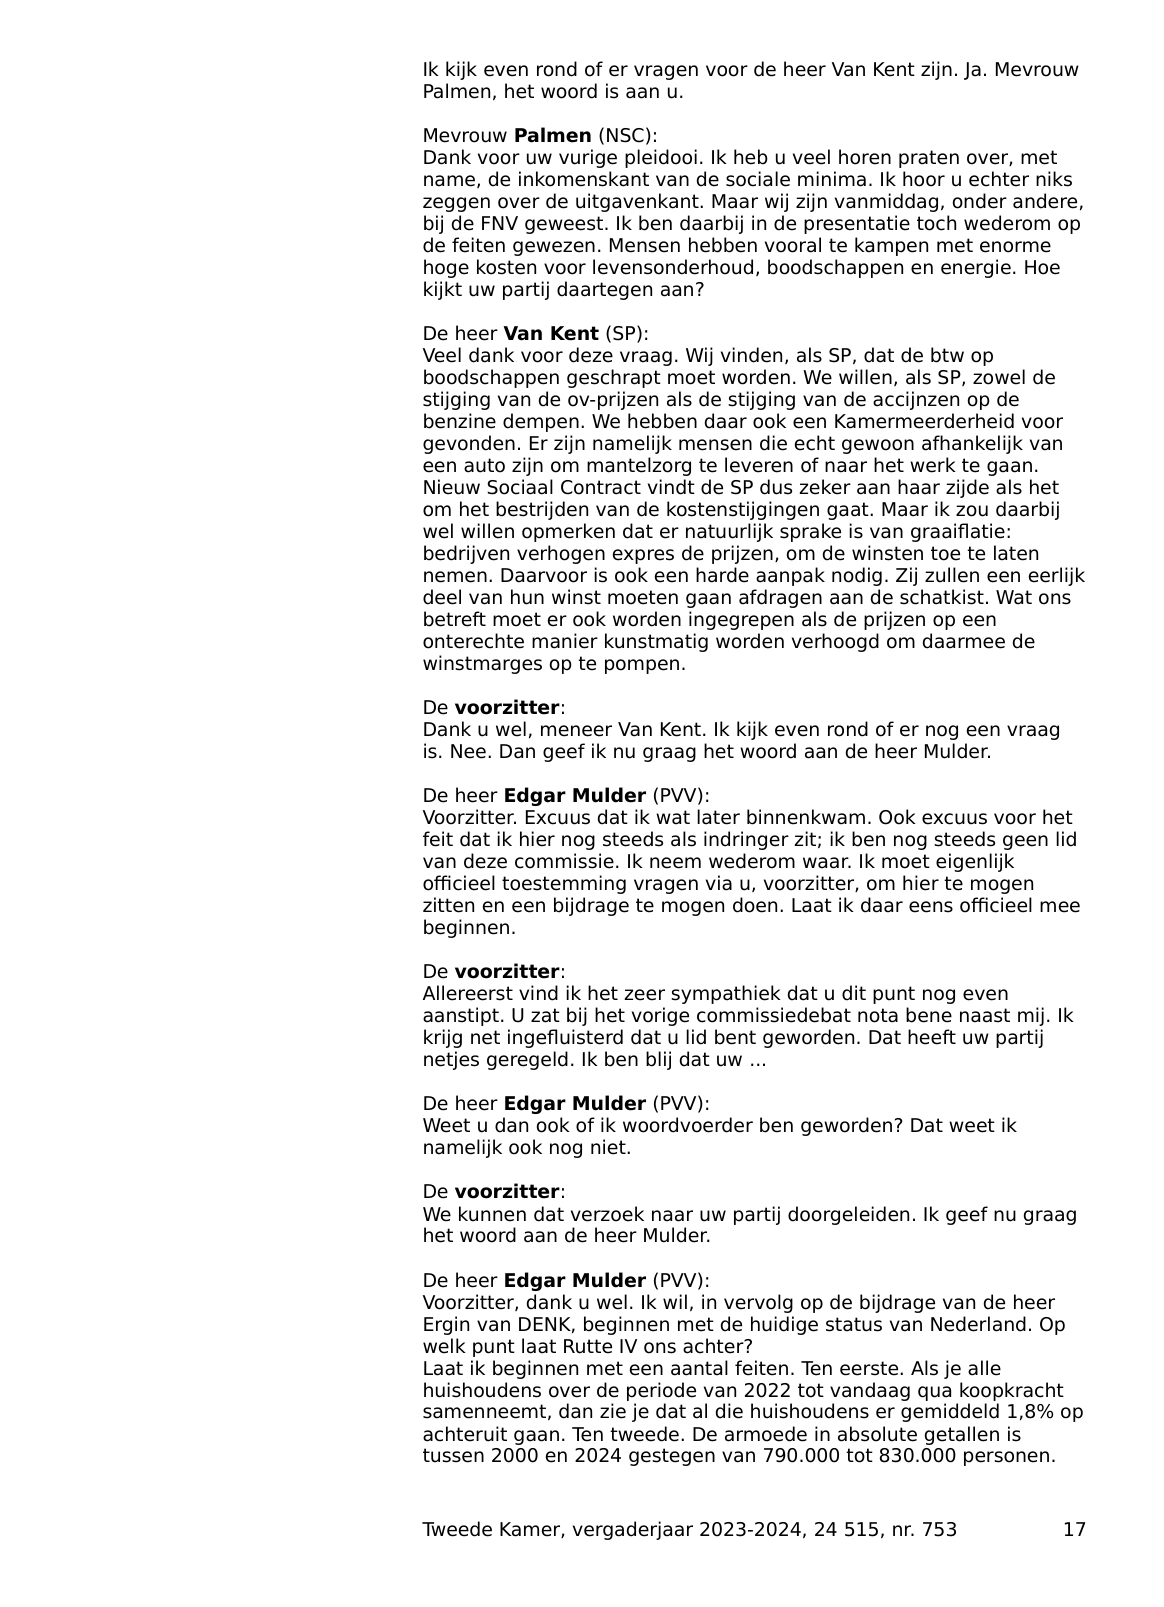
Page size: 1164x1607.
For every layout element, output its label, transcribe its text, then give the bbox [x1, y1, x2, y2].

text Laat ik beginnen met een aantal feiten. Ten eerste. Als je alle huishoudens over de periode van 2022 tot vandaag qua koopkracht samenneemt, dan zie je dat al die huishoudens er gemiddeld 1,8% op achteruit gaan. Ten tweede. De armoede in absolute getallen is tussen 2000 en 2024 gestegen van 790.000 tot 830.000 personen. [422, 1357, 1087, 1467]
text De heer Edgar Mulder (PVV): [422, 1269, 1087, 1292]
text Mevrouw Palmen (NSC): [422, 125, 1087, 147]
text Voorzitter. Excuus dat ik wat later binnenkwam. Ook excuus voor het feit dat ik hier nog steeds als indringer zit; ik ben nog steeds geen lid van deze commissie. Ik neem wederom waar. Ik moet eigenlijk officieel toestemming vragen via u, voorzitter, om hier te mogen zitten en een bijdrage te mogen doen. Laat ik daar eens officieel mee beginnen. [422, 807, 1087, 939]
text Voorzitter, dank u wel. Ik wil, in vervolg op de bijdrage van de heer Ergin van DENK, beginnen met de huidige status van Nederland. Op welk punt laat Rutte IV ons achter? [422, 1292, 1087, 1357]
text De heer Edgar Mulder (PVV): [422, 785, 1087, 807]
text Weet u dan ook of ik woordvoerder ben geworden? Dat weet ik namelijk ook nog niet. [422, 1115, 1087, 1159]
text Ik kijk even rond of er vragen voor de heer Van Kent zijn. Ja. Mevrouw Palmen, het woord is aan u. [422, 59, 1087, 103]
text Veel dank voor deze vraag. Wij vinden, als SP, dat de btw op boodschappen geschrapt moet worden. We willen, als SP, zowel de stijging van de ov-prijzen als de stijging van de accijnzen op de benzine dempen. We hebben daar ook een Kamermeerderheid voor gevonden. Er zijn namelijk mensen die echt gewoon afhankelijk van een auto zijn om mantelzorg te leveren of naar het werk te gaan. Nieuw Sociaal Contract vindt de SP dus zeker aan haar zijde als het om het bestrijden van de kostenstijgingen gaat. Maar ik zou daarbij wel willen opmerken dat er natuurlijk sprake is van graaiflatie: bedrijven verhogen expres de prijzen, om de winsten toe te laten nemen. Daarvoor is ook een harde aanpak nodig. Zij zullen een eerlijk deel van hun winst moeten gaan afdragen aan de schatkist. Wat ons betreft moet er ook worden ingegrepen als de prijzen op een onterechte manier kunstmatig worden verhoogd om daarmee de winstmarges op te pompen. [422, 345, 1087, 675]
text De voorzitter: [422, 1181, 1087, 1203]
text De voorzitter: [422, 961, 1087, 983]
text De voorzitter: [422, 697, 1087, 719]
text We kunnen dat verzoek naar uw partij doorgeleiden. Ik geef nu graag het woord aan de heer Mulder. [422, 1203, 1087, 1247]
text Dank u wel, meneer Van Kent. Ik kijk even rond of er nog een vraag is. Nee. Dan geef ik nu graag het woord aan de heer Mulder. [422, 719, 1087, 763]
text Dank voor uw vurige pleidooi. Ik heb u veel horen praten over, met name, de inkomenskant van de sociale minima. Ik hoor u echter niks zeggen over de uitgavenkant. Maar wij zijn vanmiddag, onder andere, bij de FNV geweest. Ik ben daarbij in de presentatie toch wederom op de feiten gewezen. Mensen hebben vooral te kampen met enorme hoge kosten voor levensonderhoud, boodschappen en energie. Hoe kijkt uw partij daartegen aan? [422, 147, 1087, 301]
text De heer Edgar Mulder (PVV): [422, 1093, 1087, 1115]
text Allereerst vind ik het zeer sympathiek dat u dit punt nog even aanstipt. U zat bij het vorige commissiedebat nota bene naast mij. Ik krijg net ingefluisterd dat u lid bent geworden. Dat heeft uw partij netjes geregeld. Ik ben blij dat uw ... [422, 983, 1087, 1071]
text De heer Van Kent (SP): [422, 323, 1087, 345]
